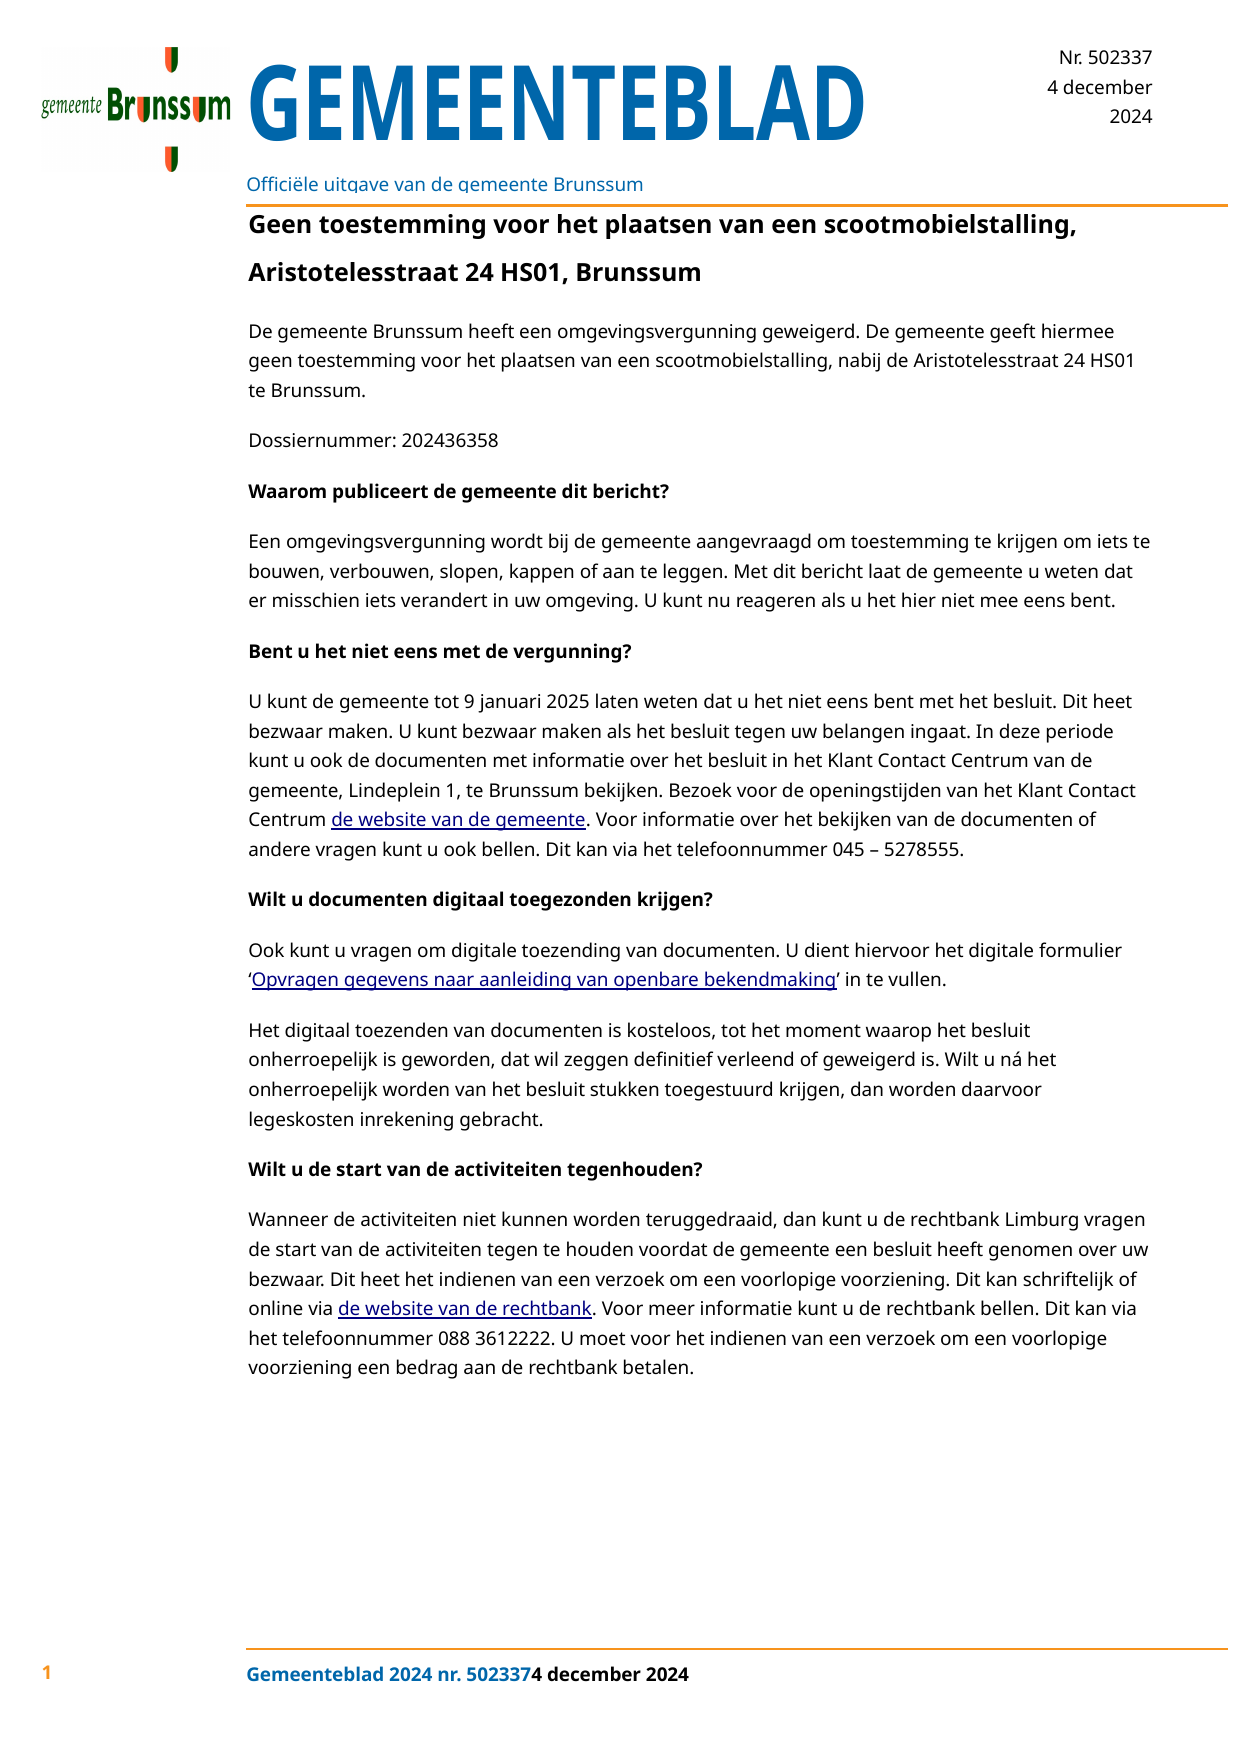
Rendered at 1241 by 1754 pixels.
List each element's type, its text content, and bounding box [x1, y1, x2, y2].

text Het digitaal toezenden van documenten is kosteloos, tot het moment waarop het besluit onherroepelijk is geworden, dat wil zeggen definitief verleend of geweigerd is. Wilt u ná het onherroepelijk worden van het besluit stukken toegestuurd krijgen, dan worden daarvoor legeskosten inrekening gebracht. [248, 1017, 1152, 1132]
text Geen toestemming voor het plaatsen van een scootmobielstalling, Aristotelesstraat 24 HS01, Brunssum [248, 207, 1152, 288]
text U kunt de gemeente tot 9 januari 2025 laten weten dat u het niet eens bent met het besluit. Dit heet bezwaar maken. U kunt bezwaar maken als het besluit tegen uw belangen ingaat. In deze periode kunt u ook de documenten met informatie over het besluit in het Klant Contact Centrum van de gemeente, Lindeplein 1, te Brunssum bekijken. Bezoek voor de openingstijden van het Klant Contact Centrum de website van de gemeente. Voor informatie over het bekijken van de documenten of andere vragen kunt u ook bellen. Dit kan via het telefoonnummer 045 – 5278555. [248, 688, 1152, 862]
text Wanneer de activiteiten niet kunnen worden teruggedraaid, dan kunt u de rechtbank Limburg vragen de start van de activiteiten tegen te houden voordat de gemeente een besluit heeft genomen over uw bezwaar. Dit heet het indienen van een verzoek om een voorlopige voorziening. Dit kan schriftelijk of online via de website van de rechtbank. Voor meer informatie kunt u de rechtbank bellen. Dit kan via het telefoonnummer 088 3612222. U moet voor het indienen van een verzoek om een voorlopige voorziening een bedrag aan de rechtbank betalen. [248, 1207, 1152, 1380]
text Bent u het niet eens met de vergunning? [248, 638, 1152, 664]
text Ook kunt u vragen om digitale toezending van documenten. U dient hiervoor het digitale formulier ‘Opvragen gegevens naar aanleiding van openbare bekendmaking’ in te vullen. [248, 937, 1152, 992]
text De gemeente Brunssum heeft een omgevingsvergunning geweigerd. De gemeente geeft hiermee geen toestemming voor het plaatsen van een scootmobielstalling, nabij de Aristotelesstraat 24 HS01 te Brunssum. [248, 318, 1152, 403]
text Wilt u de start van de activiteiten tegenhouden? [248, 1156, 1152, 1182]
text Een omgevingsvergunning wordt bij de gemeente aangevraagd om toestemming te krijgen om iets te bouwen, verbouwen, slopen, kappen of aan te leggen. Met dit bericht laat de gemeente u weten dat er misschien iets verandert in uw omgeving. U kunt nu reageren als u het hier niet mee eens bent. [248, 528, 1152, 613]
picture [41, 47, 231, 172]
text Dossiernummer: 202436358 [248, 427, 1152, 453]
text Waarom publiceert de gemeente dit bericht? [248, 478, 1152, 504]
text Wilt u documenten digitaal toegezonden krijgen? [248, 887, 1152, 912]
